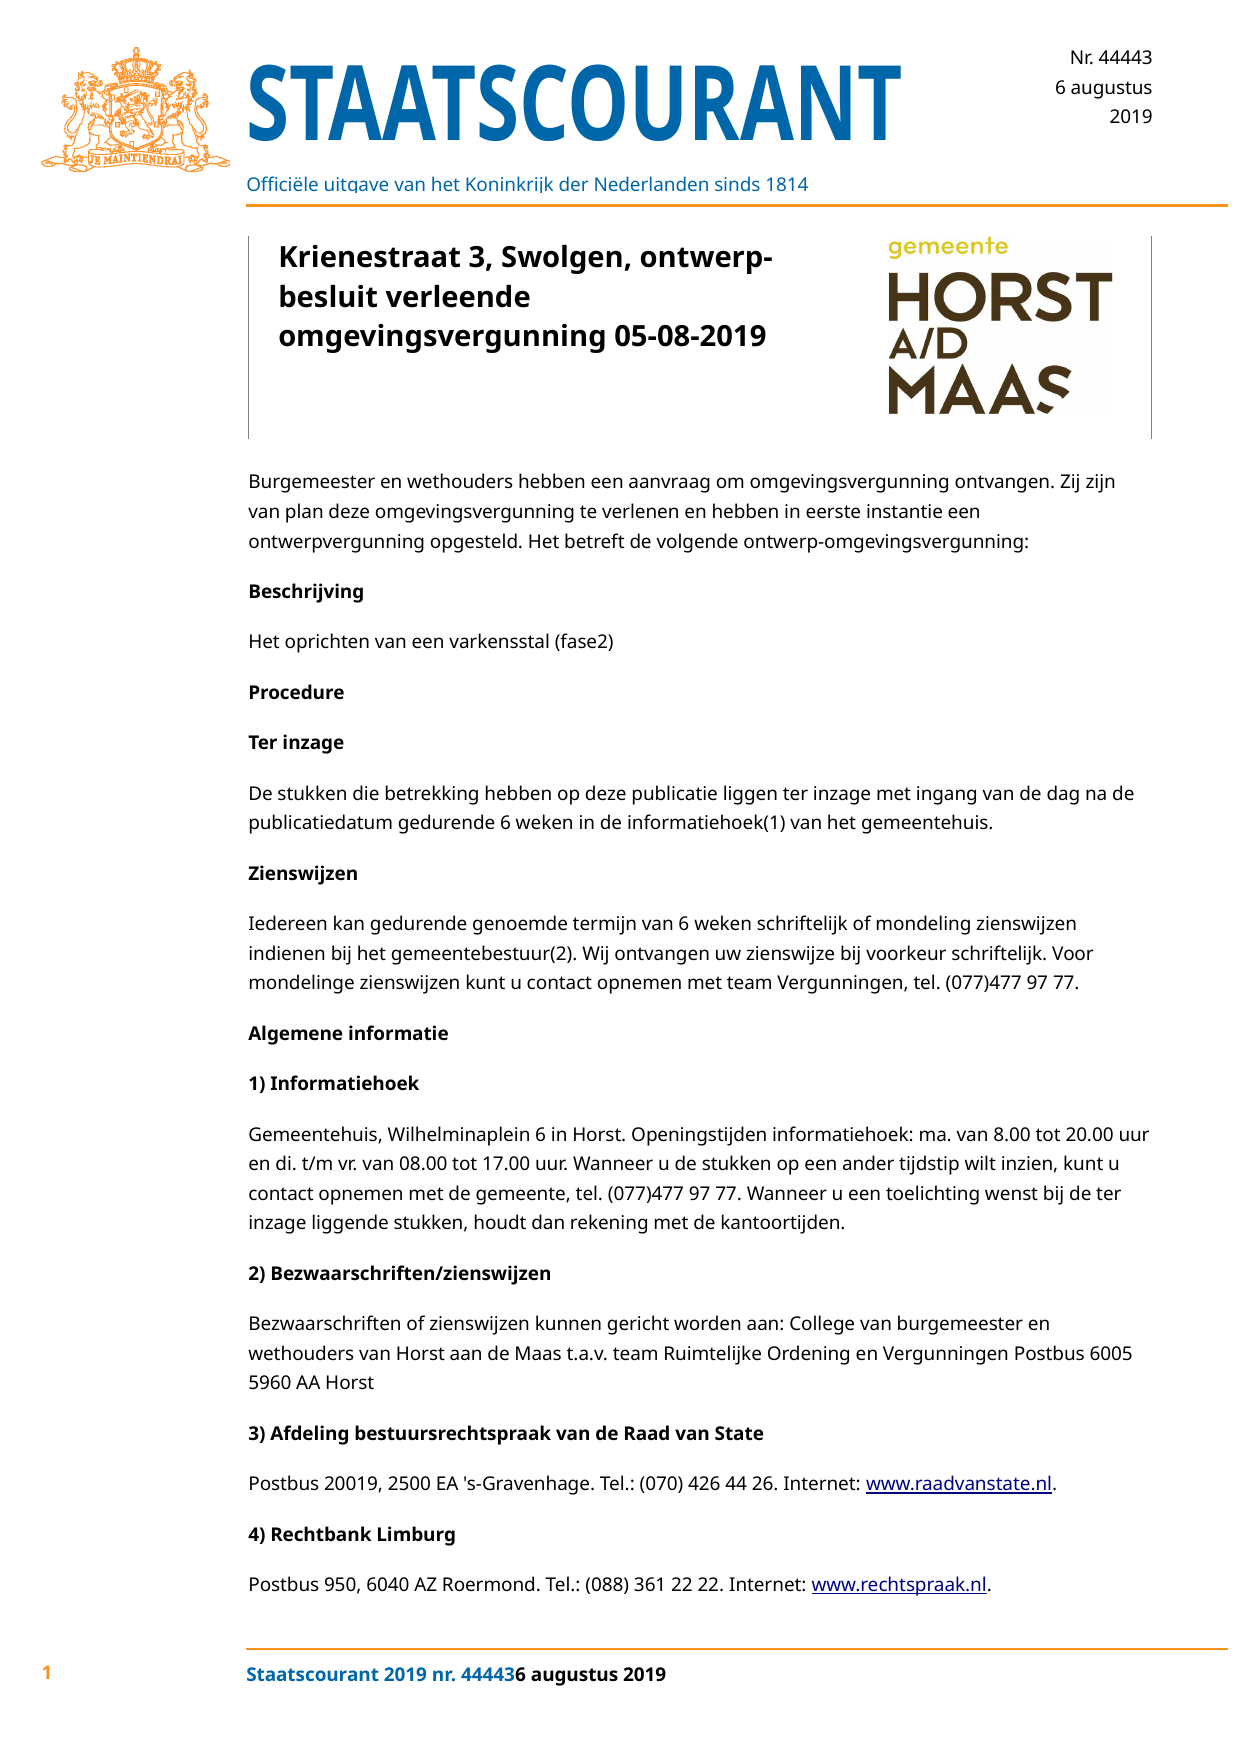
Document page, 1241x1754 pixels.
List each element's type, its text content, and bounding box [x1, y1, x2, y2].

picture [888, 236, 1113, 414]
text Beschrijving [248, 578, 1152, 604]
picture [41, 47, 231, 172]
text Burgemeester en wethouders hebben een aanvraag om omgevingsvergunning ontvangen. Zij zijn van plan deze omgevingsvergunning te verlenen en hebben in eerste instantie een ontwerpvergunning opgesteld. Het betreft de volgende ontwerp-omgevingsvergunning: [248, 469, 1152, 553]
text Iedereen kan gedurende genoemde termijn van 6 weken schriftelijk of mondeling zienswijzen indienen bij het gemeentebestuur(2). Wij ontvangen uw zienswijze bij voorkeur schriftelijk. Voor mondelinge zienswijzen kunt u contact opnemen met team Vergunningen, tel. (077)477 97 77. [248, 910, 1152, 995]
text 1) Informatiehoek [248, 1070, 1152, 1096]
text 2) Bezwaarschriften/zienswijzen [248, 1260, 1152, 1286]
text Ter inzage [248, 729, 1152, 755]
text Postbus 20019, 2500 EA 's-Gravenhage. Tel.: (070) 426 44 26. Internet: www.raadvanstate.nl. [248, 1470, 1152, 1496]
text 3) Afdeling bestuursrechtspraak van de Raad van State [248, 1420, 1152, 1446]
text Gemeentehuis, Wilhelminaplein 6 in Horst. Openingstijden informatiehoek: ma. van 8.00 tot 20.00 uur en di. t/m vr. van 08.00 tot 17.00 uur. Wanneer u de stukken op een ander tijdstip wilt inzien, kunt u contact opnemen met de gemeente, tel. (077)477 97 77. Wanneer u een toelichting wenst bij de ter inzage liggende stukken, houdt dan rekening met de kantoortijden. [248, 1121, 1152, 1235]
text Algemene informatie [248, 1020, 1152, 1046]
text Bezwaarschriften of zienswijzen kunnen gericht worden aan: College van burgemeester en wethouders van Horst aan de Maas t.a.v. team Ruimtelijke Ordening en Vergunningen Postbus 6005 5960 AA Horst [248, 1310, 1152, 1395]
table_header [850, 414, 1151, 439]
text Het oprichten van een varkensstal (fase2) [248, 629, 1152, 654]
table_header [850, 236, 888, 413]
text Zienswijzen [248, 860, 1152, 886]
table_header Krienestraat 3, Swolgen, ontwerp-besluit verleende omgevingsvergunning 05-08-2019 [249, 236, 850, 439]
table_header [1113, 236, 1151, 413]
text De stukken die betrekking hebben op deze publicatie liggen ter inzage met ingang van de dag na de publicatiedatum gedurende 6 weken in de informatiehoek(1) van het gemeentehuis. [248, 780, 1152, 835]
text Procedure [248, 679, 1152, 705]
text 4) Rechtbank Limburg [248, 1521, 1152, 1546]
text Postbus 950, 6040 AZ Roermond. Tel.: (088) 361 22 22. Internet: www.rechtspraak.nl. [248, 1571, 1152, 1597]
